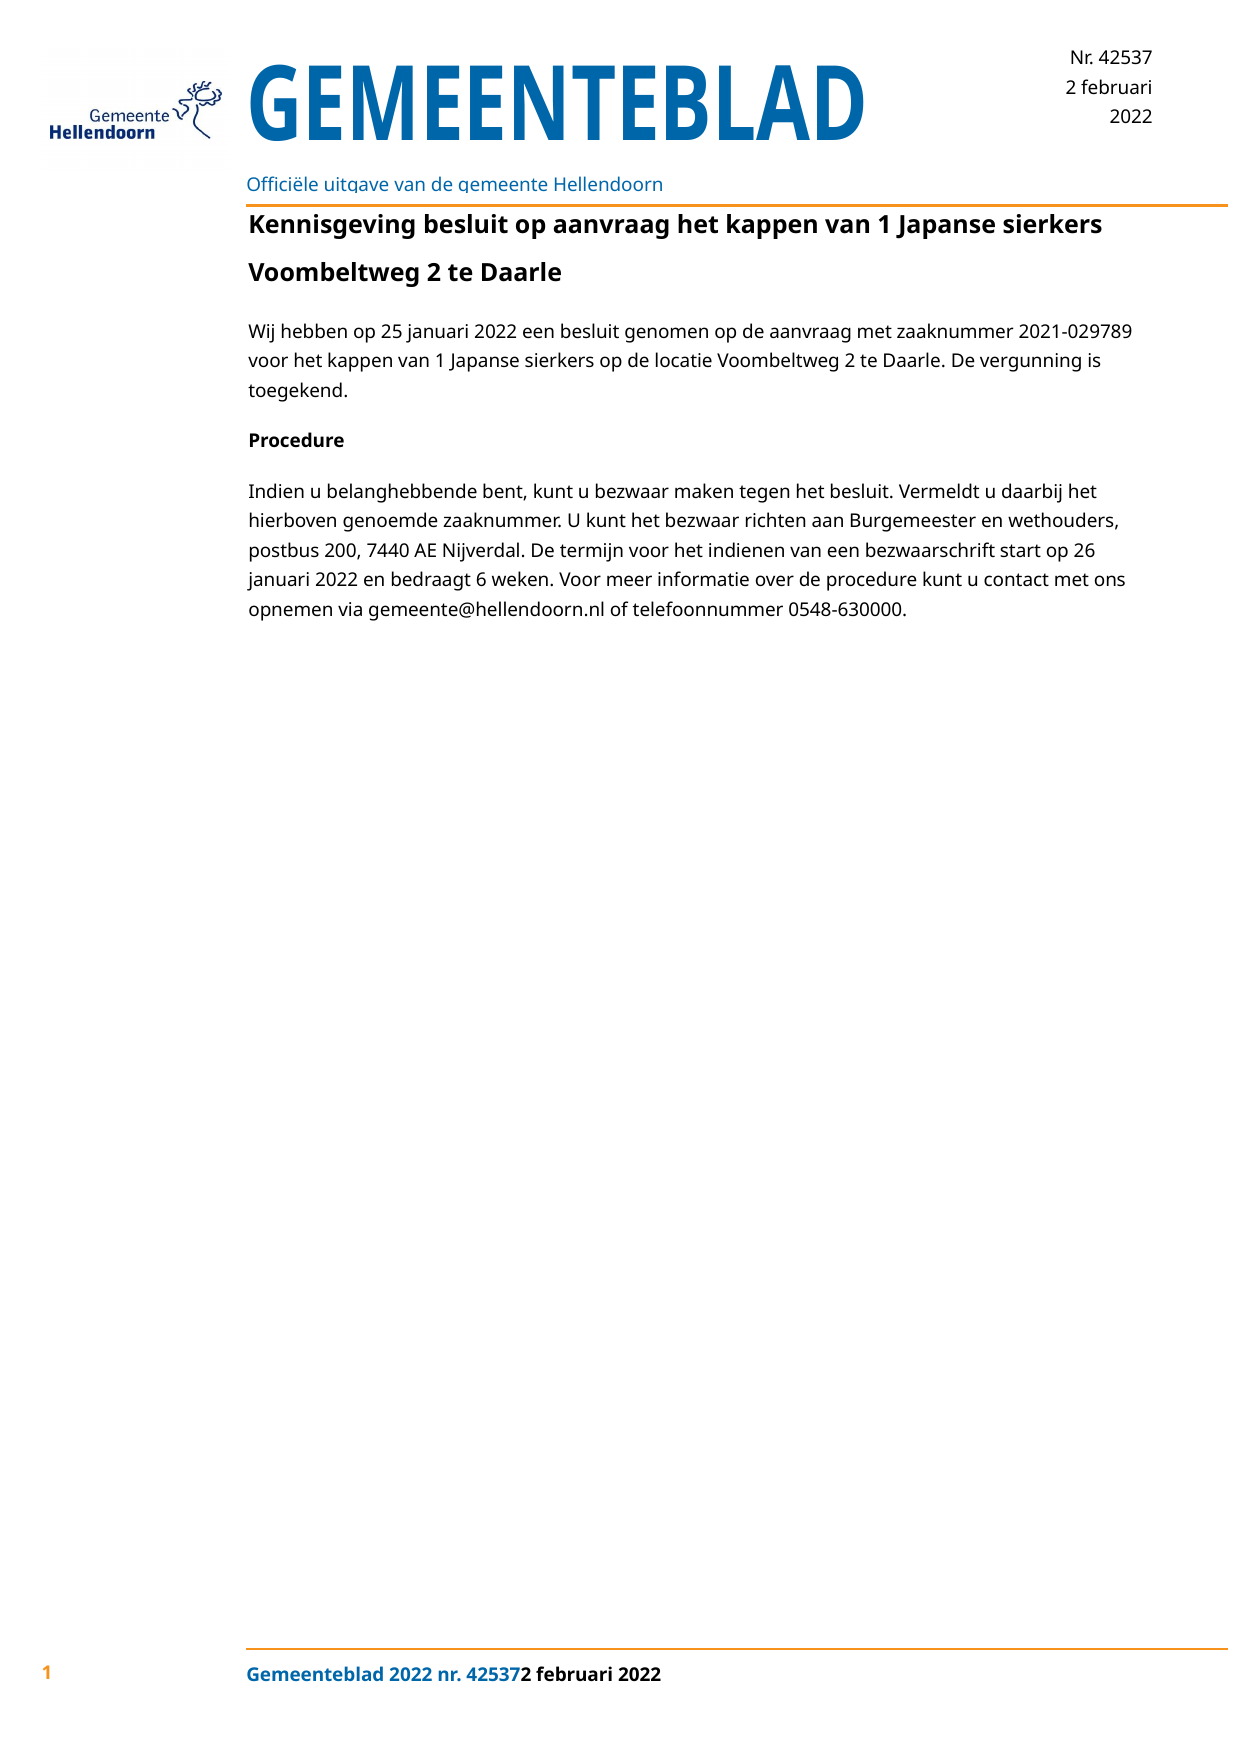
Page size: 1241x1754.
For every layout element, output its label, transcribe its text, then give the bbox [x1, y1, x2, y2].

text Wij hebben op 25 januari 2022 een besluit genomen op de aanvraag met zaaknummer 2021-029789 voor het kappen van 1 Japanse sierkers op de locatie Voombeltweg 2 te Daarle. De vergunning is toegekend. [248, 318, 1152, 403]
text Kennisgeving besluit op aanvraag het kappen van 1 Japanse sierkers Voombeltweg 2 te Daarle [248, 207, 1152, 288]
text Procedure [248, 427, 1152, 453]
text Indien u belanghebbende bent, kunt u bezwaar maken tegen het besluit. Vermeldt u daarbij het hierboven genoemde zaaknummer. U kunt het bezwaar richten aan Burgemeester en wethouders, postbus 200, 7440 AE Nijverdal. De termijn voor het indienen van een bezwaarschrift start op 26 januari 2022 en bedraagt 6 weken. Voor meer informatie over de procedure kunt u contact met ons opnemen via gemeente@hellendoorn.nl of telefoonnummer 0548-630000. [248, 478, 1152, 622]
picture [41, 47, 231, 172]
